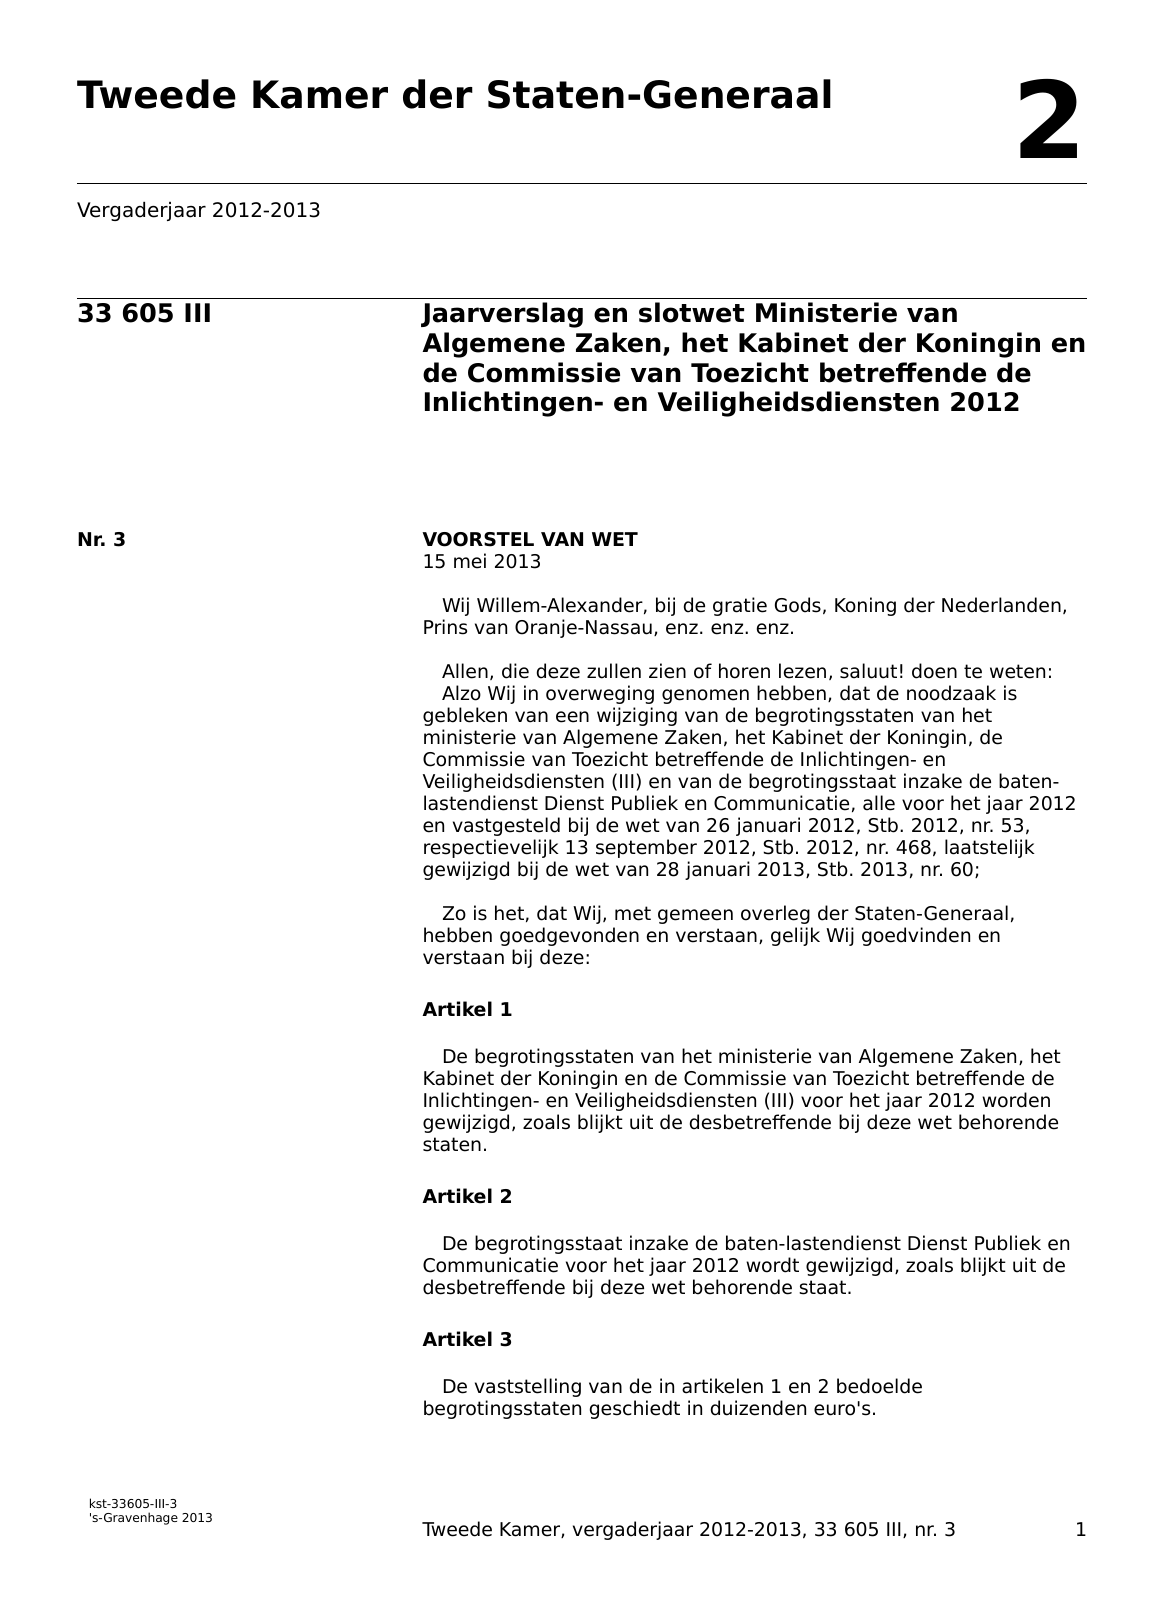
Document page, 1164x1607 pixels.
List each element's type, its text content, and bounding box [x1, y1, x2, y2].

text Alzo Wij in overweging genomen hebben, dat de noodzaak is gebleken van een wijziging van de begrotingsstaten van het ministerie van Algemene Zaken, het Kabinet der Koningin, de Commissie van Toezicht betreffende de Inlichtingen- en Veiligheidsdiensten (III) en van de begrotingsstaat inzake de baten-lastendienst Dienst Publiek en Communicatie, alle voor het jaar 2012 en vastgesteld bij de wet van 26 januari 2012, Stb. 2012, nr. 53, respectievelijk 13 september 2012, Stb. 2012, nr. 468, laatstelijk gewijzigd bij de wet van 28 januari 2013, Stb. 2013, nr. 60; [422, 683, 1087, 881]
text Wij Willem-Alexander, bij de gratie Gods, Koning der Nederlanden, Prins van Oranje-Nassau, enz. enz. enz. [422, 595, 1087, 639]
table_header Tweede Kamer der Staten-Generaal [77, 59, 886, 183]
text kst-33605-III-3 [88, 1497, 323, 1511]
subtitle 33 605 III Jaarverslag en slotwet Ministerie van Algemene Zaken, het Kabinet der Koningin en de Commissie van Toezicht betreffende de Inlichtingen- en Veiligheidsdiensten 2012 [77, 299, 1087, 418]
subtitle Artikel 1 [422, 999, 1087, 1021]
subtitle Artikel 2 [422, 1186, 1087, 1208]
table_header 2 [886, 59, 1087, 183]
text De begrotingsstaat inzake de baten-lastendienst Dienst Publiek en Communicatie voor het jaar 2012 wordt gewijzigd, zoals blijkt uit de desbetreffende bij deze wet behorende staat. [422, 1233, 1087, 1299]
subtitle Nr. 3 VOORSTEL VAN WET [77, 529, 1087, 551]
text Zo is het, dat Wij, met gemeen overleg der Staten-Generaal, hebben goedgevonden en verstaan, gelijk Wij goedvinden en verstaan bij deze: [422, 903, 1087, 969]
table_cell Vergaderjaar 2012-2013 [77, 184, 1087, 298]
text De vaststelling van de in artikelen 1 en 2 bedoelde begrotingsstaten geschiedt in duizenden euro's. [422, 1376, 1087, 1420]
text Allen, die deze zullen zien of horen lezen, saluut! doen te weten: [422, 661, 1087, 683]
text 15 mei 2013 [422, 551, 1087, 573]
subtitle Artikel 3 [422, 1329, 1087, 1351]
text De begrotingsstaten van het ministerie van Algemene Zaken, het Kabinet der Koningin en de Commissie van Toezicht betreffende de Inlichtingen- en Veiligheidsdiensten (III) voor het jaar 2012 worden gewijzigd, zoals blijkt uit de desbetreffende bij deze wet behorende staten. [422, 1046, 1087, 1156]
text 's-Gravenhage 2013 [88, 1511, 323, 1525]
